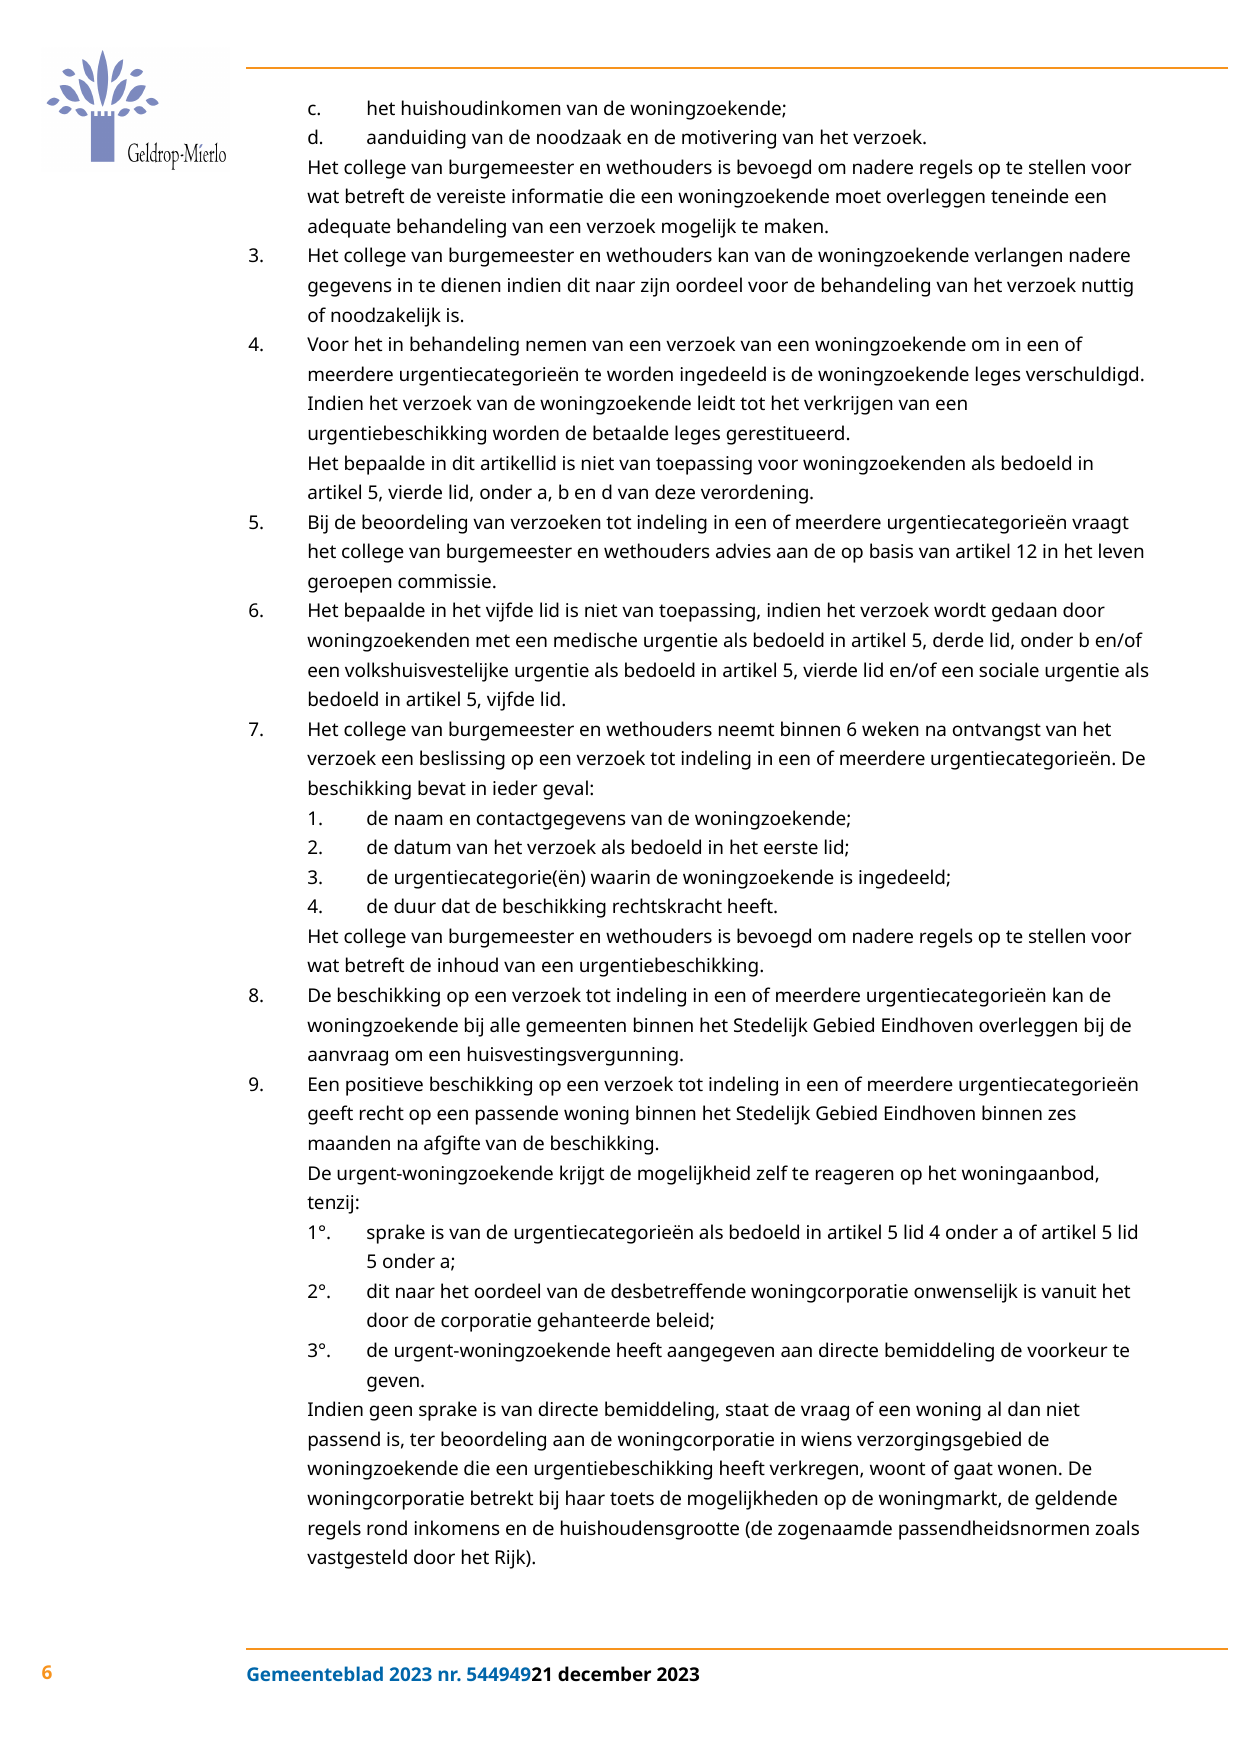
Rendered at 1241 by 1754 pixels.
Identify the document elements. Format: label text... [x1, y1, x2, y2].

list Het bepaalde in dit artikellid is niet van toepassing voor woningzoekenden als bedoeld in artikel 5, vierde lid, onder a, b en d van deze verordening. [248, 450, 1152, 505]
list de duur dat de beschikking rechtskracht heeft. [307, 893, 1152, 919]
list Het college van burgemeester en wethouders is bevoegd om nadere regels op te stellen voor wat betreft de vereiste informatie die een woningzoekende moet overleggen teneinde een adequate behandeling van een verzoek mogelijk te maken. [248, 154, 1152, 239]
list de naam en contactgegevens van de woningzoekende; [307, 805, 1152, 831]
list Bij de beoordeling van verzoeken tot indeling in een of meerdere urgentiecategorieën vraagt het college van burgemeester en wethouders advies aan de op basis van artikel 12 in het leven geroepen commissie. [248, 509, 1152, 594]
list de datum van het verzoek als bedoeld in het eerste lid; [307, 834, 1152, 860]
list dit naar het oordeel van de desbetreffende woningcorporatie onwenselijk is vanuit het door de corporatie gehanteerde beleid; [307, 1278, 1152, 1333]
list Het bepaalde in het vijfde lid is niet van toepassing, indien het verzoek wordt gedaan door woningzoekenden met een medische urgentie als bedoeld in artikel 5, derde lid, onder b en/of een volkshuisvestelijke urgentie als bedoeld in artikel 5, vierde lid en/of een sociale urgentie als bedoeld in artikel 5, vijfde lid. [248, 598, 1152, 712]
picture [41, 47, 231, 172]
list aanduiding van de noodzaak en de motivering van het verzoek. [307, 124, 1152, 150]
list Het college van burgemeester en wethouders kan van de woningzoekende verlangen nadere gegevens in te dienen indien dit naar zijn oordeel voor de behandeling van het verzoek nuttig of noodzakelijk is. [248, 243, 1152, 328]
list Indien geen sprake is van directe bemiddeling, staat de vraag of een woning al dan niet passend is, ter beoordeling aan de woningcorporatie in wiens verzorgingsgebied de woningzoekende die een urgentiebeschikking heeft verkregen, woont of gaat wonen. De woningcorporatie betrekt bij haar toets de mogelijkheden op de woningmarkt, de geldende regels rond inkomens en de huishoudensgrootte (de zogenaamde passendheidsnormen zoals vastgesteld door het Rijk). [248, 1396, 1152, 1570]
list Het college van burgemeester en wethouders neemt binnen 6 weken na ontvangst van het verzoek een beslissing op een verzoek tot indeling in een of meerdere urgentiecategorieën. De beschikking bevat in ieder geval: [248, 716, 1152, 801]
list het huishoudinkomen van de woningzoekende; [307, 95, 1152, 121]
list De urgent-woningzoekende krijgt de mogelijkheid zelf te reageren op het woningaanbod, tenzij: [248, 1160, 1152, 1215]
list De beschikking op een verzoek tot indeling in een of meerdere urgentiecategorieën kan de woningzoekende bij alle gemeenten binnen het Stedelijk Gebied Eindhoven overleggen bij de aanvraag om een huisvestingsvergunning. [248, 982, 1152, 1067]
list de urgent-woningzoekende heeft aangegeven aan directe bemiddeling de voorkeur te geven. [307, 1337, 1152, 1393]
list de urgentiecategorie(ën) waarin de woningzoekende is ingedeeld; [307, 864, 1152, 890]
list Het college van burgemeester en wethouders is bevoegd om nadere regels op te stellen voor wat betreft de inhoud van een urgentiebeschikking. [248, 923, 1152, 978]
list sprake is van de urgentiecategorieën als bedoeld in artikel 5 lid 4 onder a of artikel 5 lid 5 onder a; [307, 1219, 1152, 1274]
list Voor het in behandeling nemen van een verzoek van een woningzoekende om in een of meerdere urgentiecategorieën te worden ingedeeld is de woningzoekende leges verschuldigd. Indien het verzoek van de woningzoekende leidt tot het verkrijgen van een urgentiebeschikking worden de betaalde leges gerestitueerd. [248, 331, 1152, 446]
list Een positieve beschikking op een verzoek tot indeling in een of meerdere urgentiecategorieën geeft recht op een passende woning binnen het Stedelijk Gebied Eindhoven binnen zes maanden na afgifte van de beschikking. [248, 1071, 1152, 1156]
